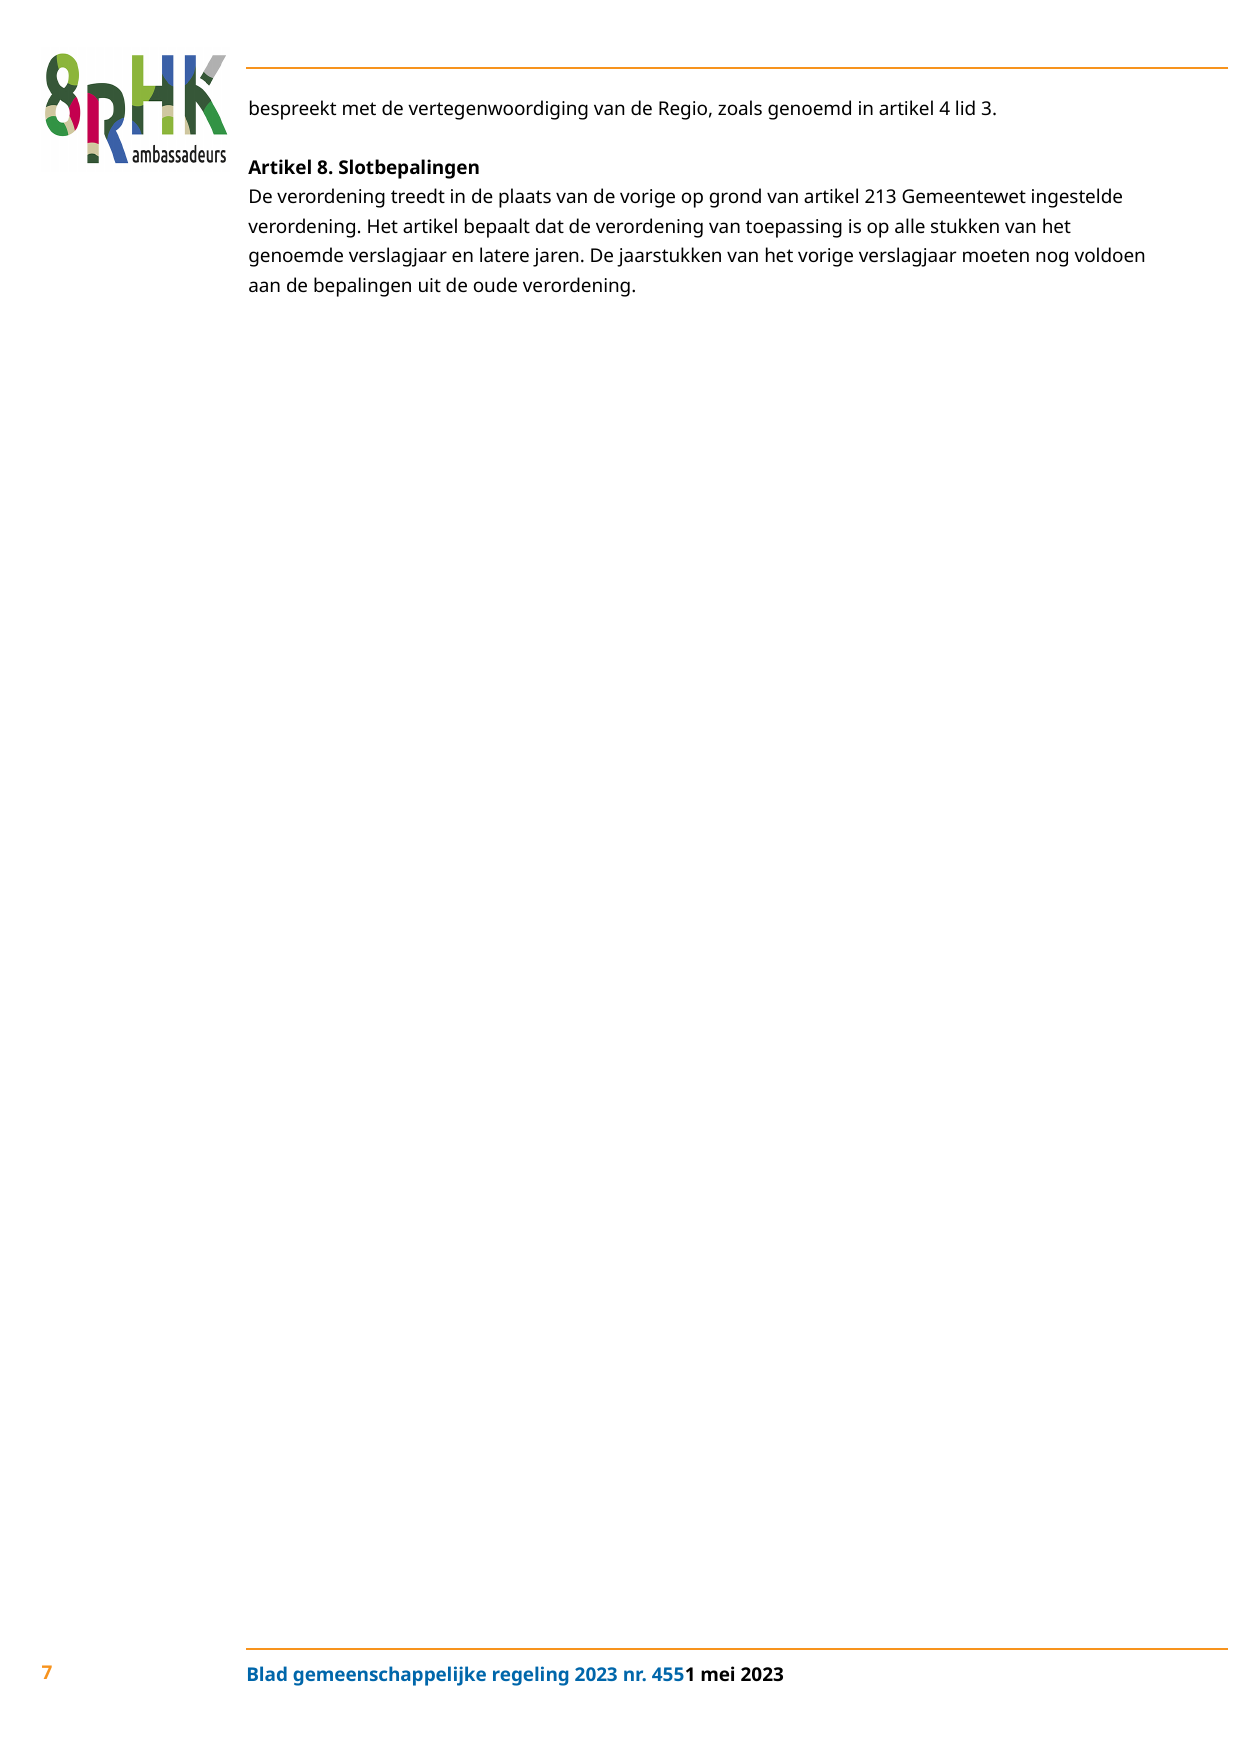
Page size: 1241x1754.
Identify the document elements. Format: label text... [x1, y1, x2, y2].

picture [41, 47, 231, 172]
text bespreekt met de vertegenwoordiging van de Regio, zoals genoemd in artikel 4 lid 3. [248, 95, 1152, 121]
text De verordening treedt in de plaats van de vorige op grond van artikel 213 Gemeentewet ingestelde verordening. Het artikel bepaalt dat de verordening van toepassing is op alle stukken van het genoemde verslagjaar en latere jaren. De jaarstukken van het vorige verslagjaar moeten nog voldoen aan de bepalingen uit de oude verordening. [248, 183, 1152, 298]
text Artikel 8. Slotbepalingen [248, 154, 1152, 180]
